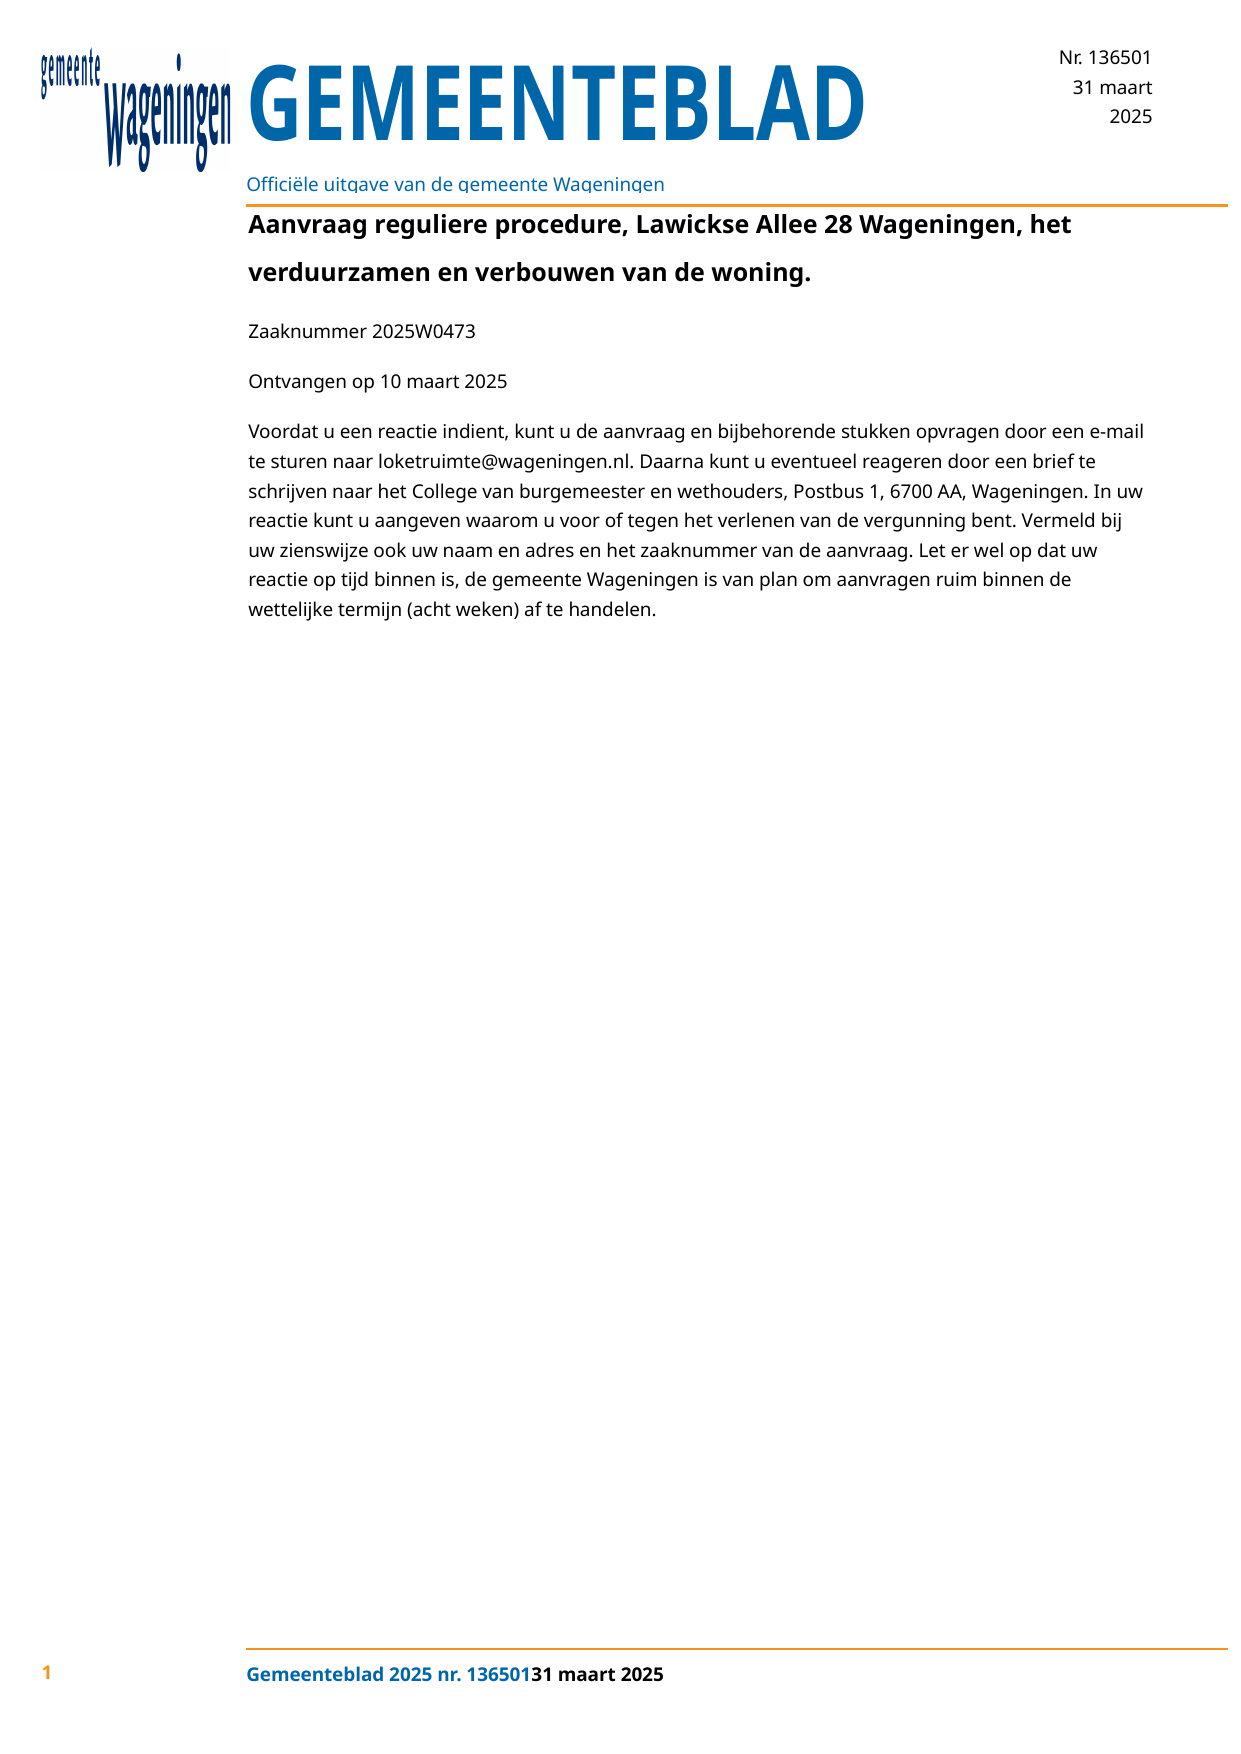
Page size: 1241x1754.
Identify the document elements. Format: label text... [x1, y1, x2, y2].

picture [41, 47, 231, 172]
text Ontvangen op 10 maart 2025 [248, 368, 1152, 394]
text Aanvraag reguliere procedure, Lawickse Allee 28 Wageningen, het verduurzamen en verbouwen van de woning. [248, 207, 1152, 288]
text Voordat u een reactie indient, kunt u de aanvraag en bijbehorende stukken opvragen door een e-mail te sturen naar loketruimte@wageningen.nl. Daarna kunt u eventueel reageren door een brief te schrijven naar het College van burgemeester en wethouders, Postbus 1, 6700 AA, Wageningen. In uw reactie kunt u aangeven waarom u voor of tegen het verlenen van de vergunning bent. Vermeld bij uw zienswijze ook uw naam en adres en het zaaknummer van de aanvraag. Let er wel op dat uw reactie op tijd binnen is, de gemeente Wageningen is van plan om aanvragen ruim binnen de wettelijke termijn (acht weken) af te handelen. [248, 419, 1152, 622]
text Zaaknummer 2025W0473 [248, 318, 1152, 344]
